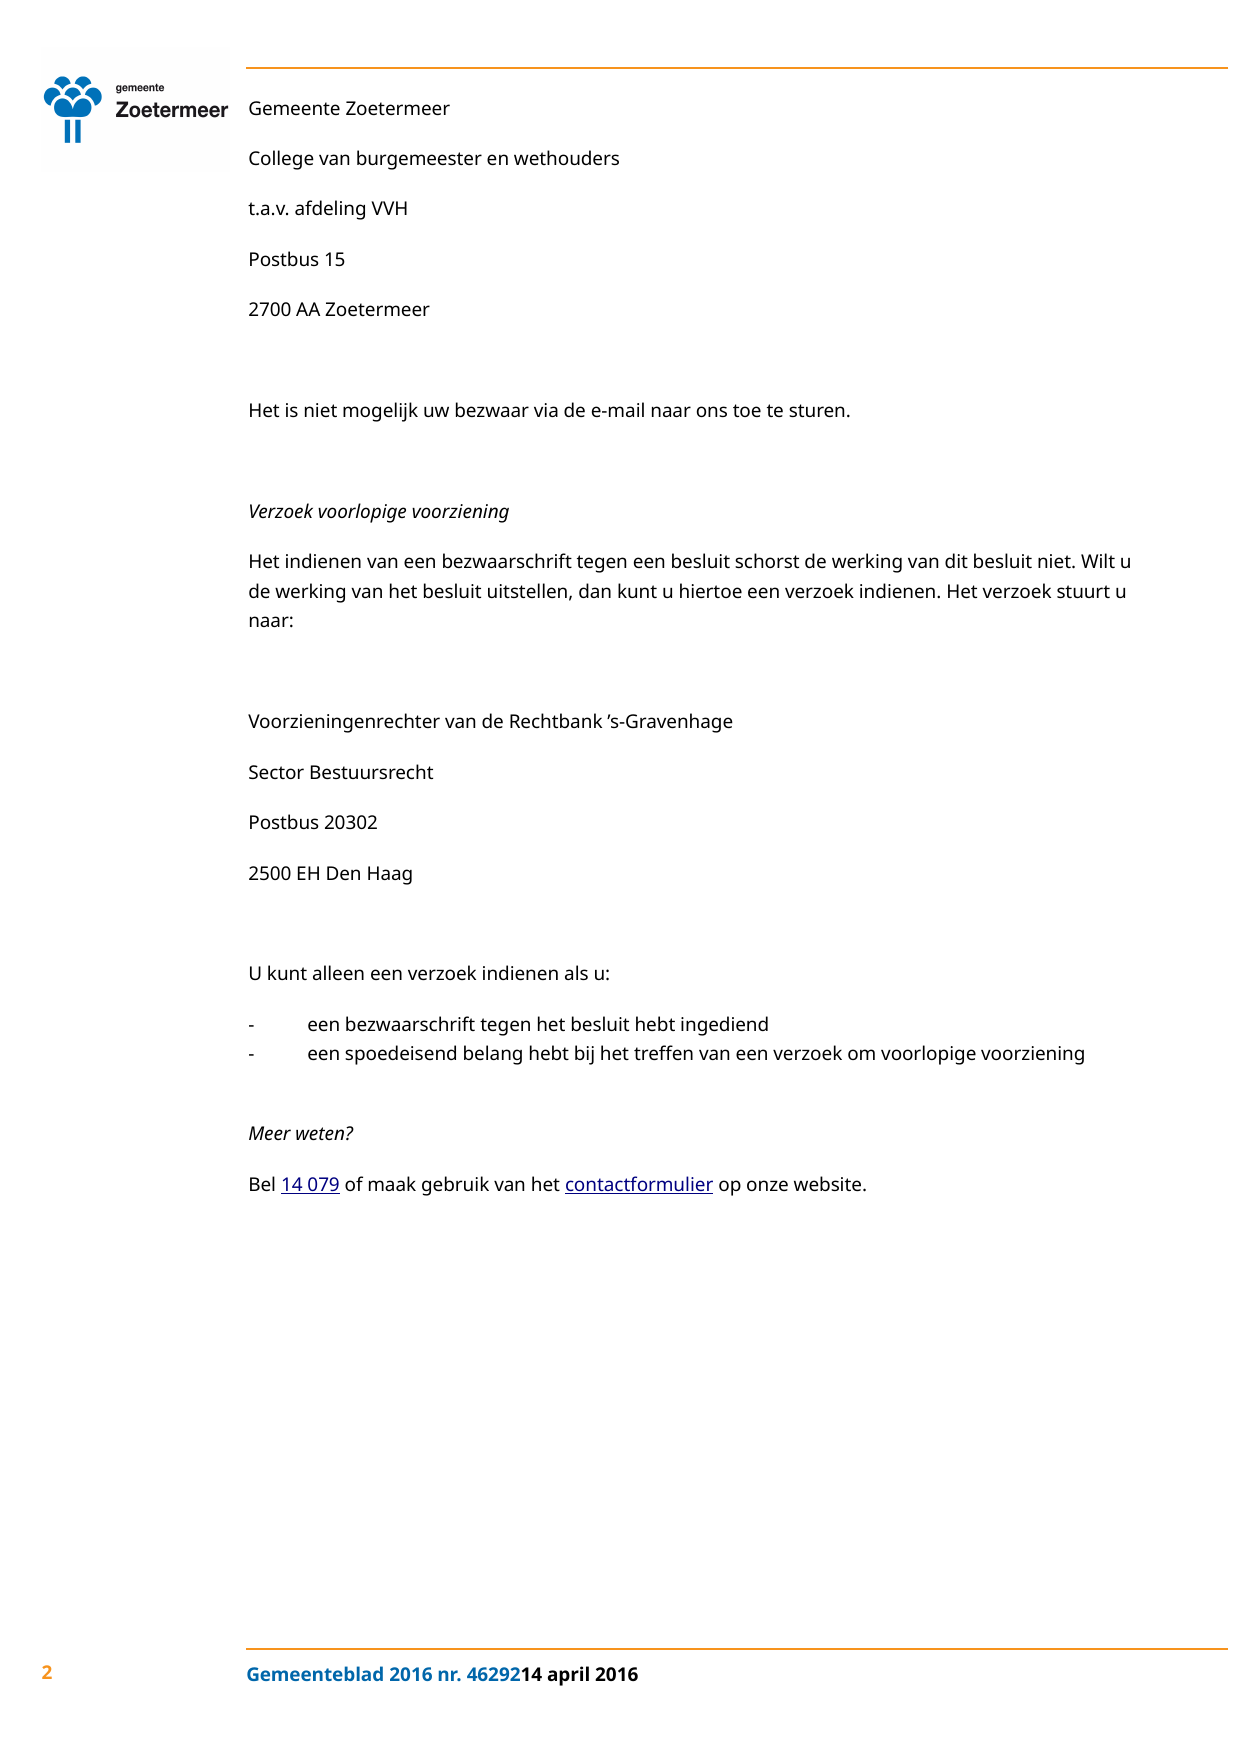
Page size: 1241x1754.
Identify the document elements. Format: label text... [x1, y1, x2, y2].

text Postbus 15 [248, 246, 1152, 272]
text Meer weten? [248, 1121, 1152, 1146]
text Sector Bestuursrecht [248, 759, 1152, 785]
text Verzoek voorlopige voorziening [248, 498, 1152, 524]
text College van burgemeester en wethouders [248, 145, 1152, 171]
text Het is niet mogelijk uw bezwaar via de e-mail naar ons toe te sturen. [248, 397, 1152, 423]
picture [41, 47, 231, 172]
text 2500 EH Den Haag [248, 860, 1152, 886]
text Gemeente Zoetermeer [248, 95, 1152, 121]
text Bel 14 079 of maak gebruik van het contactformulier op onze website. [248, 1171, 1152, 1197]
list een spoedeisend belang hebt bij het treffen van een verzoek om voorlopige voorziening [248, 1041, 1152, 1066]
list een bezwaarschrift tegen het besluit hebt ingediend [248, 1011, 1152, 1037]
text 2700 AA Zoetermeer [248, 296, 1152, 322]
text Het indienen van een bezwaarschrift tegen een besluit schorst de werking van dit besluit niet. Wilt u de werking van het besluit uitstellen, dan kunt u hiertoe een verzoek indienen. Het verzoek stuurt u naar: [248, 548, 1152, 633]
text Voorzieningenrechter van de Rechtbank ’s-Gravenhage [248, 708, 1152, 734]
text Postbus 20302 [248, 809, 1152, 835]
text U kunt alleen een verzoek indienen als u: [248, 961, 1152, 986]
text t.a.v. afdeling VVH [248, 196, 1152, 221]
